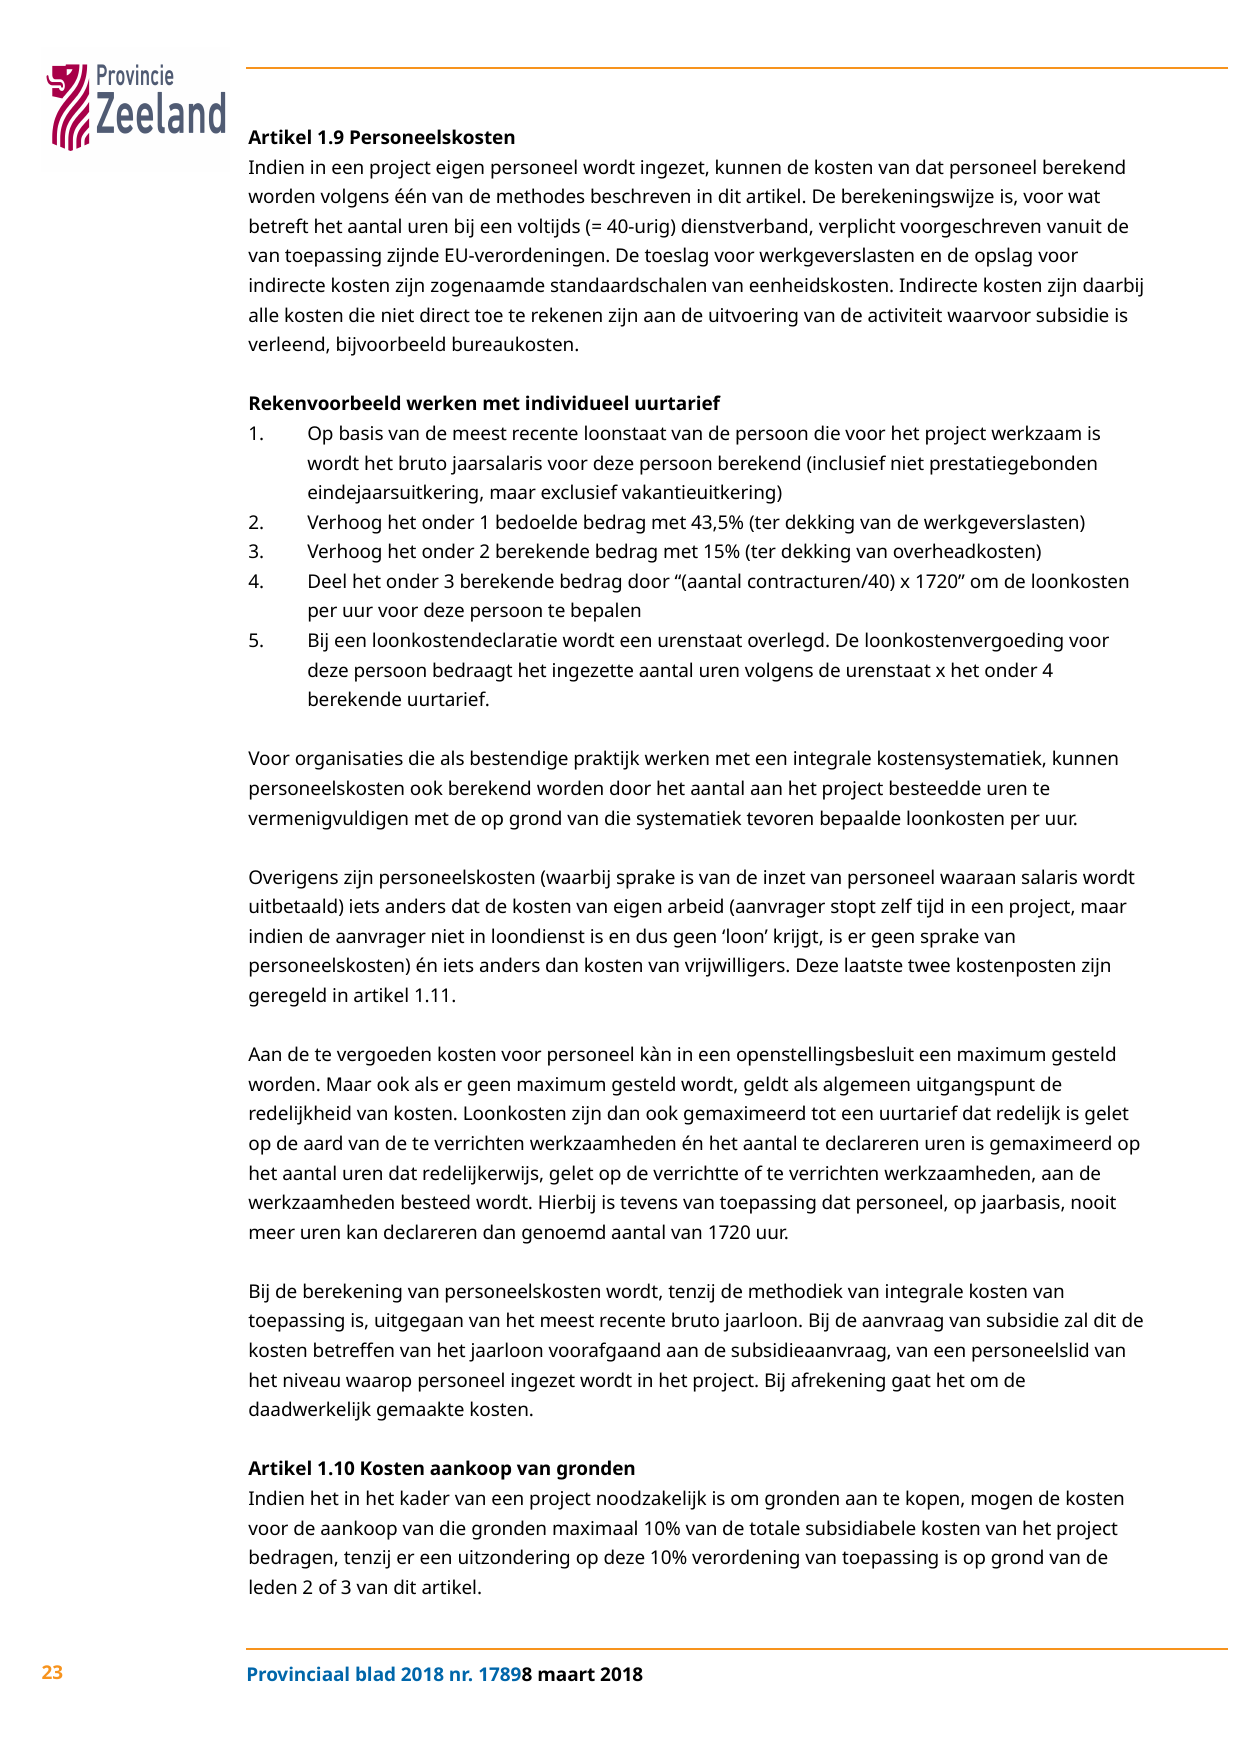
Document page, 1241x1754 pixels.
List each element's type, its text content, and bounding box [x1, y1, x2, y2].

text Overigens zijn personeelskosten (waarbij sprake is van de inzet van personeel waaraan salaris wordt uitbetaald) iets anders dat de kosten van eigen arbeid (aanvrager stopt zelf tijd in een project, maar indien de aanvrager niet in loondienst is en dus geen ‘loon’ krijgt, is er geen sprake van personeelskosten) én iets anders dan kosten van vrijwilligers. Deze laatste twee kostenposten zijn geregeld in artikel 1.11. [248, 864, 1152, 1008]
text Bij de berekening van personeelskosten wordt, tenzij de methodiek van integrale kosten van toepassing is, uitgegaan van het meest recente bruto jaarloon. Bij de aanvraag van subsidie zal dit de kosten betreffen van het jaarloon voorafgaand aan de subsidieaanvraag, van een personeelslid van het niveau waarop personeel ingezet wordt in het project. Bij afrekening gaat het om de daadwerkelijk gemaakte kosten. [248, 1278, 1152, 1422]
list Bij een loonkostendeclaratie wordt een urenstaat overlegd. De loonkostenvergoeding voor deze persoon bedraagt het ingezette aantal uren volgens de urenstaat x het onder 4 berekende uurtarief. [248, 627, 1152, 712]
list Deel het onder 3 berekende bedrag door “(aantal contracturen/40) x 1720” om de loonkosten per uur voor deze persoon te bepalen [248, 568, 1152, 623]
text Artikel 1.9 Personeelskosten [248, 124, 1152, 150]
text Indien in een project eigen personeel wordt ingezet, kunnen de kosten van dat personeel berekend worden volgens één van de methodes beschreven in dit artikel. De berekeningswijze is, voor wat betreft het aantal uren bij een voltijds (= 40-urig) dienstverband, verplicht voorgeschreven vanuit de van toepassing zijnde EU-verordeningen. De toeslag voor werkgeverslasten en de opslag voor indirecte kosten zijn zogenaamde standaardschalen van eenheidskosten. Indirecte kosten zijn daarbij alle kosten die niet direct toe te rekenen zijn aan de uitvoering van de activiteit waarvoor subsidie is verleend, bijvoorbeeld bureaukosten. [248, 154, 1152, 357]
list Verhoog het onder 1 bedoelde bedrag met 43,5% (ter dekking van de werkgeverslasten) [248, 509, 1152, 535]
text Rekenvoorbeeld werken met individueel uurtarief [248, 391, 1152, 416]
text Aan de te vergoeden kosten voor personeel kàn in een openstellingsbesluit een maximum gesteld worden. Maar ook als er geen maximum gesteld wordt, geldt als algemeen uitgangspunt de redelijkheid van kosten. Loonkosten zijn dan ook gemaximeerd tot een uurtarief dat redelijk is gelet op de aard van de te verrichten werkzaamheden én het aantal te declareren uren is gemaximeerd op het aantal uren dat redelijkerwijs, gelet op de verrichtte of te verrichten werkzaamheden, aan de werkzaamheden besteed wordt. Hierbij is tevens van toepassing dat personeel, op jaarbasis, nooit meer uren kan declareren dan genoemd aantal van 1720 uur. [248, 1041, 1152, 1245]
text Artikel 1.10 Kosten aankoop van gronden [248, 1456, 1152, 1481]
list Verhoog het onder 2 berekende bedrag met 15% (ter dekking van overheadkosten) [248, 538, 1152, 564]
text Voor organisaties die als bestendige praktijk werken met een integrale kostensystematiek, kunnen personeelskosten ook berekend worden door het aantal aan het project besteedde uren te vermenigvuldigen met de op grond van die systematiek tevoren bepaalde loonkosten per uur. [248, 746, 1152, 831]
picture [41, 47, 231, 172]
text Indien het in het kader van een project noodzakelijk is om gronden aan te kopen, mogen de kosten voor de aankoop van die gronden maximaal 10% van de totale subsidiabele kosten van het project bedragen, tenzij er een uitzondering op deze 10% verordening van toepassing is op grond van de leden 2 of 3 van dit artikel. [248, 1485, 1152, 1600]
list Op basis van de meest recente loonstaat van de persoon die voor het project werkzaam is wordt het bruto jaarsalaris voor deze persoon berekend (inclusief niet prestatiegebonden eindejaarsuitkering, maar exclusief vakantieuitkering) [248, 420, 1152, 505]
